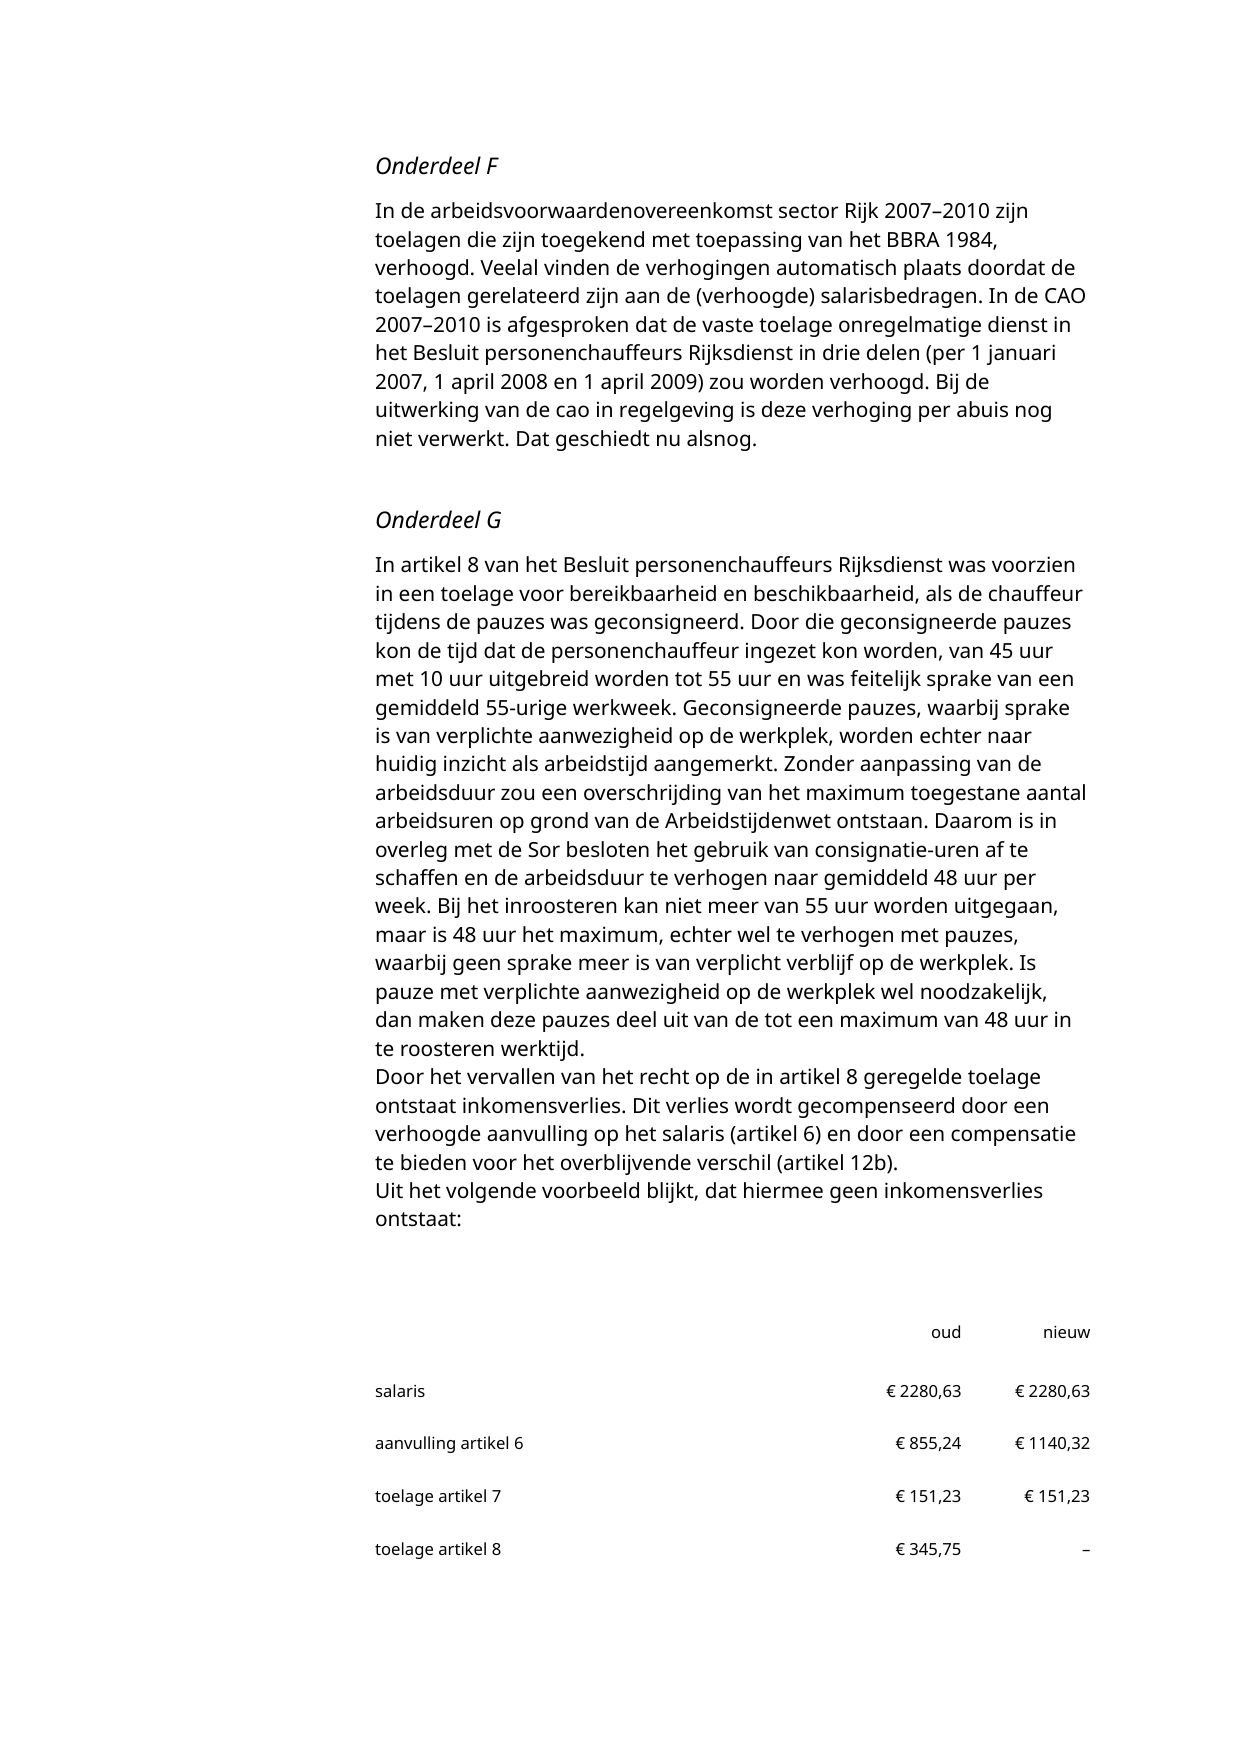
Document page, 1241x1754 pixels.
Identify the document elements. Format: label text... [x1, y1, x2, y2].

table_cell € 151,23 [833, 1485, 961, 1537]
table_cell € 2280,63 [961, 1379, 1090, 1432]
subtitle Onderdeel F [375, 150, 1090, 181]
table_cell € 855,24 [833, 1432, 961, 1485]
table_cell € 151,23 [961, 1485, 1090, 1537]
table_header [375, 1321, 833, 1379]
text In artikel 8 van het Besluit personenchauffeurs Rijksdienst was voorzien in een toelage voor bereikbaarheid en beschikbaarheid, als de chauffeur tijdens de pauzes was geconsigneerd. Door die geconsigneerde pauzes kon de tijd dat de personenchauffeur ingezet kon worden, van 45 uur met 10 uur uitgebreid worden tot 55 uur en was feitelijk sprake van een gemiddeld 55-urige werkweek. Geconsigneerde pauzes, waarbij sprake is van verplichte aanwezigheid op de werkplek, worden echter naar huidig inzicht als arbeidstijd aangemerkt. Zonder aanpassing van de arbeidsduur zou een overschrijding van het maximum toegestane aantal arbeidsuren op grond van de Arbeidstijdenwet ontstaan. Daarom is in overleg met de Sor besloten het gebruik van consignatie-uren af te schaffen en de arbeidsduur te verhogen naar gemiddeld 48 uur per week. Bij het inroosteren kan niet meer van 55 uur worden uitgegaan, maar is 48 uur het maximum, echter wel te verhogen met pauzes, waarbij geen sprake meer is van verplicht verblijf op de werkplek. Is pauze met verplichte aanwezigheid op de werkplek wel noodzakelijk, dan maken deze pauzes deel uit van de tot een maximum van 48 uur in te roosteren werktijd. [375, 550, 1090, 1062]
table_header oud [833, 1321, 961, 1379]
table_cell € 2280,63 [833, 1379, 961, 1432]
table_cell € 345,75 [833, 1538, 961, 1560]
text Door het vervallen van het recht op de in artikel 8 geregelde toelage ontstaat inkomensverlies. Dit verlies wordt gecompenseerd door een verhoogde aanvulling op het salaris (artikel 6) en door een compensatie te bieden voor het overblijvende verschil (artikel 12b). [375, 1062, 1090, 1176]
table_cell € 1140,32 [961, 1432, 1090, 1485]
table_cell aanvulling artikel 6 [375, 1432, 833, 1485]
table_cell salaris [375, 1379, 833, 1432]
table_header nieuw [961, 1321, 1090, 1379]
table_cell toelage artikel 7 [375, 1485, 833, 1537]
subtitle Onderdeel G [375, 504, 1090, 535]
table_cell toelage artikel 8 [375, 1538, 833, 1560]
text Uit het volgende voorbeeld blijkt, dat hiermee geen inkomensverlies ontstaat: [375, 1176, 1090, 1233]
text In de arbeidsvoorwaardenovereenkomst sector Rijk 2007–2010 zijn toelagen die zijn toegekend met toepassing van het BBRA 1984, verhoogd. Veelal vinden de verhogingen automatisch plaats doordat de toelagen gerelateerd zijn aan de (verhoogde) salarisbedragen. In de CAO 2007–2010 is afgesproken dat de vaste toelage onregelmatige dienst in het Besluit personenchauffeurs Rijksdienst in drie delen (per 1 januari 2007, 1 april 2008 en 1 april 2009) zou worden verhoogd. Bij de uitwerking van de cao in regelgeving is deze verhoging per abuis nog niet verwerkt. Dat geschiedt nu alsnog. [375, 196, 1090, 452]
table_cell – [961, 1538, 1090, 1560]
